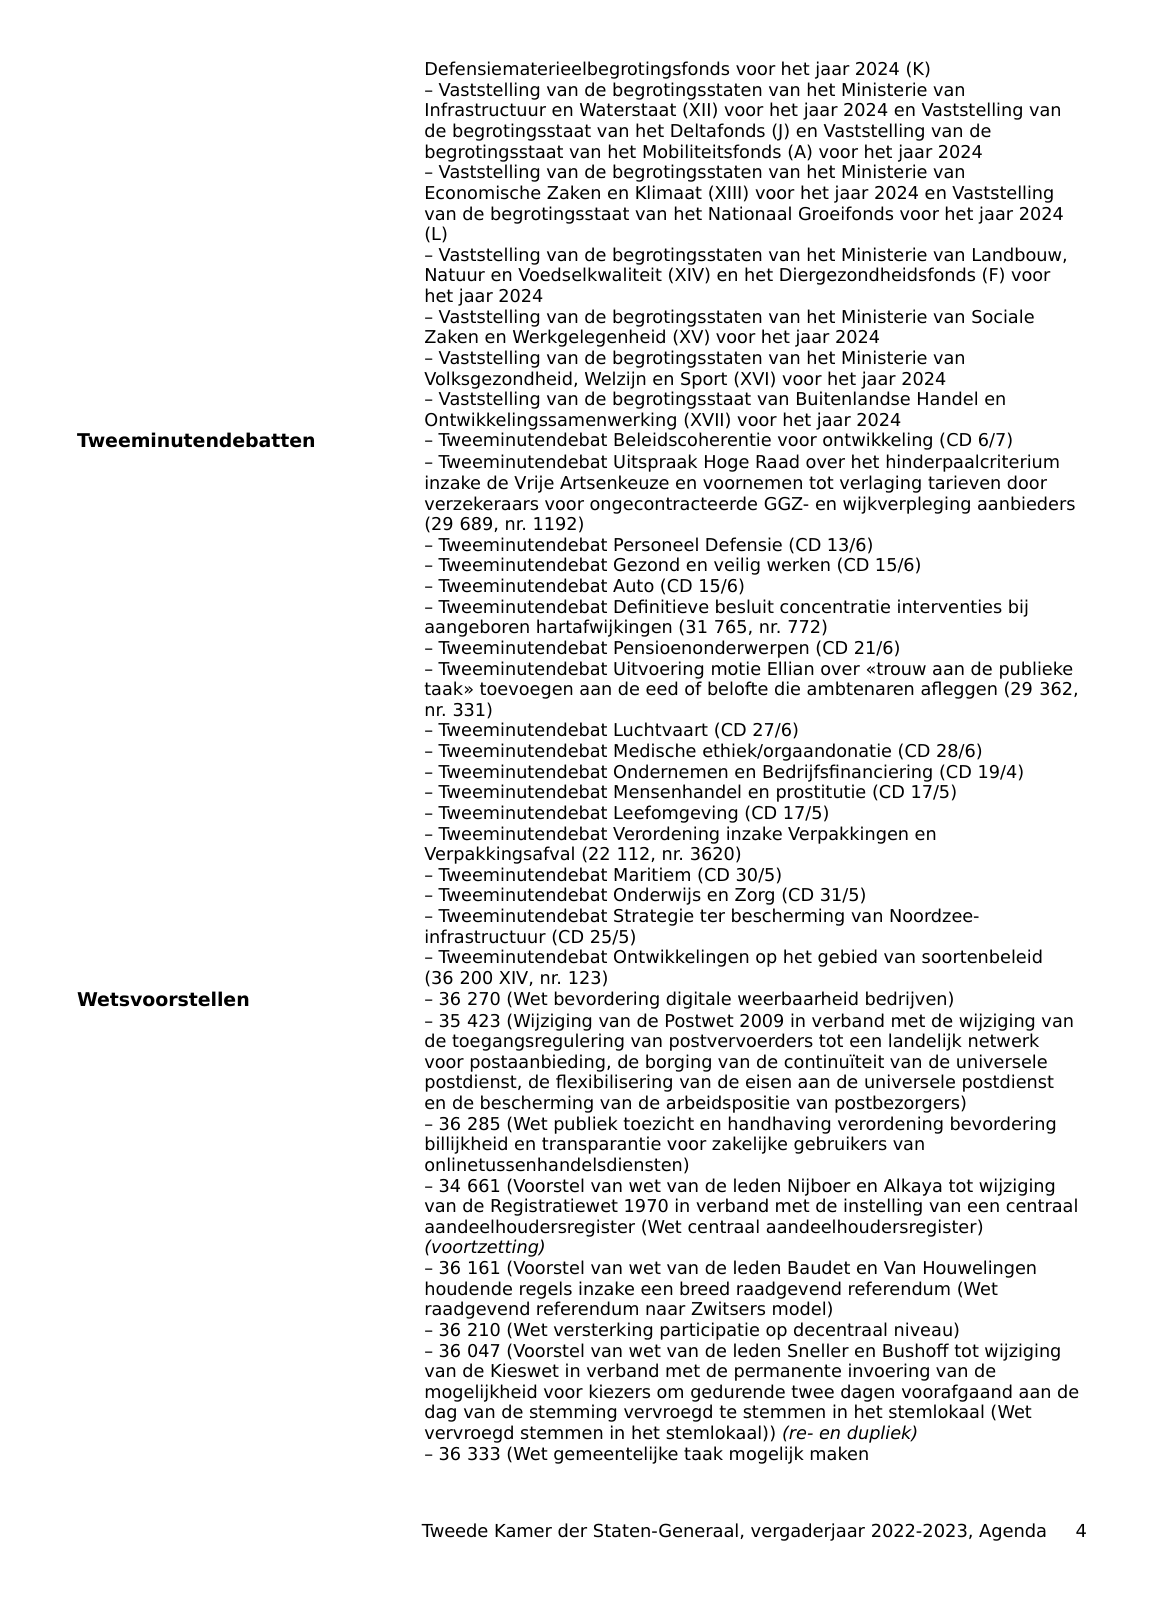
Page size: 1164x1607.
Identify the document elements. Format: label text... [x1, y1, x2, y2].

table_cell [401, 782, 418, 803]
table_cell – Vaststelling van de begrotingsstaten van het Ministerie van Infrastructuur en Waterstaat (XII) voor het jaar 2024 en Vaststelling van de begrotingsstaat van het Deltafonds (J) en Vaststelling van de begrotingsstaat van het Mobiliteitsfonds (A) voor het jaar 2024 [418, 80, 1087, 162]
table_cell [401, 1258, 418, 1320]
table_cell [77, 576, 401, 597]
table_cell – Vaststelling van de begrotingsstaten van het Ministerie van Economische Zaken en Klimaat (XIII) voor het jaar 2024 en Vaststelling van de begrotingsstaat van het Nationaal Groeifonds voor het jaar 2024 (L) [418, 162, 1087, 245]
table_cell [401, 80, 418, 162]
table_cell [401, 452, 418, 535]
table_cell [77, 762, 401, 782]
table_cell [77, 824, 401, 865]
table_cell [401, 1320, 418, 1341]
table_cell – 36 270 (Wet bevordering digitale weerbaarheid bedrijven) [418, 989, 1087, 1011]
table_cell [401, 1114, 418, 1176]
table_cell [77, 389, 401, 430]
table_cell [401, 389, 418, 430]
table_cell [401, 638, 418, 658]
table_cell Tweeminutendebatten [77, 430, 401, 452]
table_cell – Tweeminutendebat Auto (CD 15/6) [418, 576, 1087, 597]
table_cell – 36 210 (Wet versterking participatie op decentraal niveau) [418, 1320, 1087, 1341]
table_cell [77, 1176, 401, 1258]
table_cell – Vaststelling van de begrotingsstaat van Buitenlandse Handel en Ontwikkelingssamenwerking (XVII) voor het jaar 2024 [418, 389, 1087, 430]
table_cell [77, 947, 401, 988]
table_cell – Tweeminutendebat Maritiem (CD 30/5) [418, 865, 1087, 885]
table_cell [401, 307, 418, 348]
table_cell [77, 1320, 401, 1341]
table_cell [77, 1011, 401, 1114]
table_cell [401, 597, 418, 638]
table_cell [401, 576, 418, 597]
table_cell [77, 535, 401, 555]
table_cell [401, 865, 418, 885]
table_cell – Tweeminutendebat Definitieve besluit concentratie interventies bij aangeboren hartafwijkingen (31 765, nr. 772) [418, 597, 1087, 638]
table_cell – Tweeminutendebat Gezond en veilig werken (CD 15/6) [418, 555, 1087, 576]
table_cell [401, 824, 418, 865]
table_cell – Tweeminutendebat Verordening inzake Verpakkingen en Verpakkingsafval (22 112, nr. 3620) [418, 824, 1087, 865]
table_cell – Vaststelling van de begrotingsstaten van het Ministerie van Volksgezondheid, Welzijn en Sport (XVI) voor het jaar 2024 [418, 348, 1087, 389]
table_cell [401, 1176, 418, 1258]
table_cell [401, 1444, 418, 1464]
table_cell – 36 333 (Wet gemeentelijke taak mogelijk maken [418, 1444, 1087, 1464]
table_cell [401, 885, 418, 906]
table_cell – Tweeminutendebat Personeel Defensie (CD 13/6) [418, 535, 1087, 555]
table_cell [401, 720, 418, 741]
table_cell – Vaststelling van de begrotingsstaten van het Ministerie van Landbouw, Natuur en Voedselkwaliteit (XIV) en het Diergezondheidsfonds (F) voor het jaar 2024 [418, 245, 1087, 307]
table_cell – Tweeminutendebat Beleidscoherentie voor ontwikkeling (CD 6/7) [418, 430, 1087, 452]
table_cell [401, 59, 418, 80]
table_cell [77, 638, 401, 658]
table_cell [77, 1114, 401, 1176]
table_cell [401, 430, 418, 452]
table_cell Wetsvoorstellen [77, 989, 401, 1011]
table_cell – Tweeminutendebat Pensioenonderwerpen (CD 21/6) [418, 638, 1087, 658]
table_cell [401, 162, 418, 245]
table_cell [77, 452, 401, 535]
table_cell [401, 1011, 418, 1114]
table_cell [401, 1341, 418, 1444]
table_cell [77, 245, 401, 307]
table_cell [401, 762, 418, 782]
table_cell – Tweeminutendebat Medische ethiek/orgaandonatie (CD 28/6) [418, 741, 1087, 762]
table_cell [77, 720, 401, 741]
table_cell – Tweeminutendebat Leefomgeving (CD 17/5) [418, 803, 1087, 823]
table_cell [77, 307, 401, 348]
table_cell [77, 1341, 401, 1444]
table_cell [77, 782, 401, 803]
table_cell [77, 906, 401, 947]
table_cell [401, 555, 418, 576]
table_cell [77, 80, 401, 162]
table_cell [401, 989, 418, 1011]
table_cell [401, 535, 418, 555]
table_cell – 36 047 (Voorstel van wet van de leden Sneller en Bushoff tot wijziging van de Kieswet in verband met de permanente invoering van de mogelijkheid voor kiezers om gedurende twee dagen voorafgaand aan de dag van de stemming vervroegd te stemmen in het stemlokaal (Wet vervroegd stemmen in het stemlokaal)) (re- en dupliek) [418, 1341, 1087, 1444]
table_cell – 36 285 (Wet publiek toezicht en handhaving verordening bevordering billijkheid en transparantie voor zakelijke gebruikers van onlinetussenhandelsdiensten) [418, 1114, 1087, 1176]
table_cell – Tweeminutendebat Onderwijs en Zorg (CD 31/5) [418, 885, 1087, 906]
table_cell [77, 59, 401, 80]
table_cell – Tweeminutendebat Mensenhandel en prostitutie (CD 17/5) [418, 782, 1087, 803]
table_cell – Tweeminutendebat Luchtvaart (CD 27/6) [418, 720, 1087, 741]
table_cell [77, 741, 401, 762]
table_cell [401, 659, 418, 720]
table_cell – 35 423 (Wijziging van de Postwet 2009 in verband met de wijziging van de toegangsregulering van postvervoerders tot een landelijk netwerk voor postaanbieding, de borging van de continuïteit van de universele postdienst, de flexibilisering van de eisen aan de universele postdienst en de bescherming van de arbeidspositie van postbezorgers) [418, 1011, 1087, 1114]
table_cell [401, 741, 418, 762]
table_cell – Tweeminutendebat Ondernemen en Bedrijfsfinanciering (CD 19/4) [418, 762, 1087, 782]
table_cell [77, 162, 401, 245]
table_cell [77, 1258, 401, 1320]
table_cell [401, 245, 418, 307]
table_cell [77, 885, 401, 906]
table_cell [77, 597, 401, 638]
table_cell [401, 906, 418, 947]
table_cell [77, 803, 401, 823]
table_cell Defensiematerieelbegrotingsfonds voor het jaar 2024 (K) [418, 59, 1087, 80]
table_cell – 36 161 (Voorstel van wet van de leden Baudet en Van Houwelingen houdende regels inzake een breed raadgevend referendum (Wet raadgevend referendum naar Zwitsers model) [418, 1258, 1087, 1320]
table_cell – Tweeminutendebat Strategie ter bescherming van Noordzee-infrastructuur (CD 25/5) [418, 906, 1087, 947]
table_cell – 34 661 (Voorstel van wet van de leden Nijboer en Alkaya tot wijziging van de Registratiewet 1970 in verband met de instelling van een centraal aandeelhoudersregister (Wet centraal aandeelhoudersregister) (voortzetting) [418, 1176, 1087, 1258]
table_cell [401, 947, 418, 988]
table_cell [401, 348, 418, 389]
table_cell – Tweeminutendebat Ontwikkelingen op het gebied van soortenbeleid (36 200 XIV, nr. 123) [418, 947, 1087, 988]
table_cell [77, 659, 401, 720]
table_cell [401, 803, 418, 823]
table_cell – Vaststelling van de begrotingsstaten van het Ministerie van Sociale Zaken en Werkgelegenheid (XV) voor het jaar 2024 [418, 307, 1087, 348]
table_cell [77, 865, 401, 885]
table_cell – Tweeminutendebat Uitvoering motie Ellian over «trouw aan de publieke taak» toevoegen aan de eed of belofte die ambtenaren afleggen (29 362, nr. 331) [418, 659, 1087, 720]
table_cell [77, 555, 401, 576]
table_cell – Tweeminutendebat Uitspraak Hoge Raad over het hinderpaalcriterium inzake de Vrije Artsenkeuze en voornemen tot verlaging tarieven door verzekeraars voor ongecontracteerde GGZ- en wijkverpleging aanbieders (29 689, nr. 1192) [418, 452, 1087, 535]
table_cell [77, 1444, 401, 1464]
table_cell [77, 348, 401, 389]
